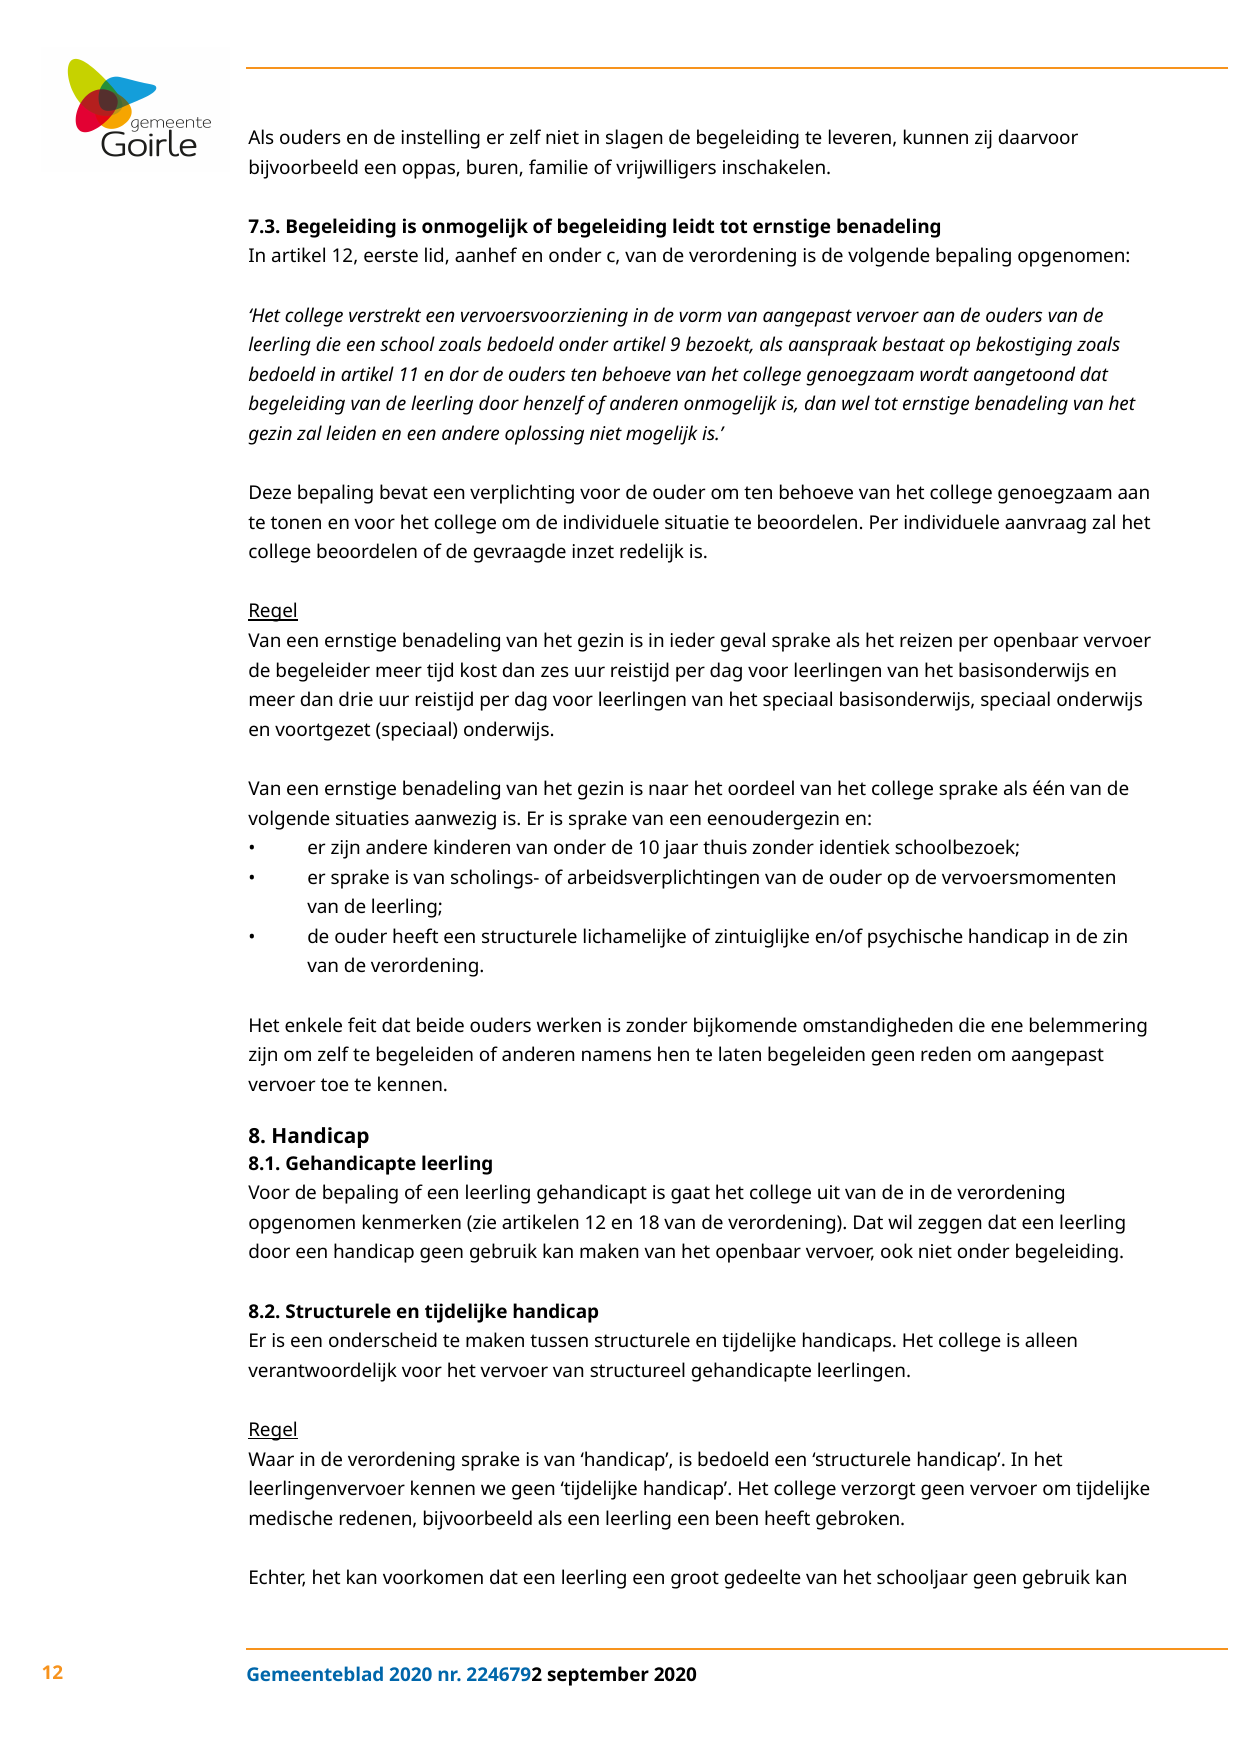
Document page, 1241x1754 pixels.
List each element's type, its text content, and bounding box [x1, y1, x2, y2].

text Regel [248, 1416, 1152, 1442]
text Deze bepaling bevat een verplichting voor de ouder om ten behoeve van het college genoegzaam aan te tonen en voor het college om de individuele situatie te beoordelen. Per individuele aanvraag zal het college beoordelen of de gevraagde inzet redelijk is. [248, 479, 1152, 564]
list de ouder heeft een structurele lichamelijke of zintuiglijke en/of psychische handicap in de zin van de verordening. [248, 923, 1152, 978]
picture [41, 47, 231, 172]
list er zijn andere kinderen van onder de 10 jaar thuis zonder identiek schoolbezoek; [248, 834, 1152, 860]
text Van een ernstige benadeling van het gezin is in ieder geval sprake als het reizen per openbaar vervoer de begeleider meer tijd kost dan zes uur reistijd per dag voor leerlingen van het basisonderwijs en meer dan drie uur reistijd per dag voor leerlingen van het speciaal basisonderwijs, speciaal onderwijs en voortgezet (speciaal) onderwijs. [248, 627, 1152, 742]
text Het enkele feit dat beide ouders werken is zonder bijkomende omstandigheden die ene belemmering zijn om zelf te begeleiden of anderen namens hen te laten begeleiden geen reden om aangepast vervoer toe te kennen. [248, 1012, 1152, 1097]
text Van een ernstige benadeling van het gezin is naar het oordeel van het college sprake als één van de volgende situaties aanwezig is. Er is sprake van een eenoudergezin en: [248, 775, 1152, 831]
text 8. Handicap [248, 1121, 1152, 1150]
text Regel [248, 598, 1152, 623]
text ‘Het college verstrekt een vervoersvoorziening in de vorm van aangepast vervoer aan de ouders van de leerling die een school zoals bedoeld onder artikel 9 bezoekt, als aanspraak bestaat op bekostiging zoals bedoeld in artikel 11 en dor de ouders ten behoeve van het college genoegzaam wordt aangetoond dat begeleiding van de leerling door henzelf of anderen onmogelijk is, dan wel tot ernstige benadeling van het gezin zal leiden en een andere oplossing niet mogelijk is.’ [248, 302, 1152, 446]
text Voor de bepaling of een leerling gehandicapt is gaat het college uit van de in de verordening opgenomen kenmerken (zie artikelen 12 en 18 van de verordening). Dat wil zeggen dat een leerling door een handicap geen gebruik kan maken van het openbaar vervoer, ook niet onder begeleiding. [248, 1179, 1152, 1264]
text Echter, het kan voorkomen dat een leerling een groot gedeelte van het schooljaar geen gebruik kan [248, 1564, 1152, 1590]
list er sprake is van scholings- of arbeidsverplichtingen van de ouder op de vervoersmomenten van de leerling; [248, 864, 1152, 919]
text 8.2. Structurele en tijdelijke handicap [248, 1298, 1152, 1323]
text 8.1. Gehandicapte leerling [248, 1150, 1152, 1176]
text 7.3. Begeleiding is onmogelijk of begeleiding leidt tot ernstige benadeling [248, 213, 1152, 239]
text Als ouders en de instelling er zelf niet in slagen de begeleiding te leveren, kunnen zij daarvoor bijvoorbeeld een oppas, buren, familie of vrijwilligers inschakelen. [248, 124, 1152, 180]
text In artikel 12, eerste lid, aanhef en onder c, van de verordening is de volgende bepaling opgenomen: [248, 243, 1152, 268]
text Waar in de verordening sprake is van ‘handicap’, is bedoeld een ‘structurele handicap’. In het leerlingenvervoer kennen we geen ‘tijdelijke handicap’. Het college verzorgt geen vervoer om tijdelijke medische redenen, bijvoorbeeld als een leerling een been heeft gebroken. [248, 1446, 1152, 1531]
text Er is een onderscheid te maken tussen structurele en tijdelijke handicaps. Het college is alleen verantwoordelijk voor het vervoer van structureel gehandicapte leerlingen. [248, 1327, 1152, 1383]
